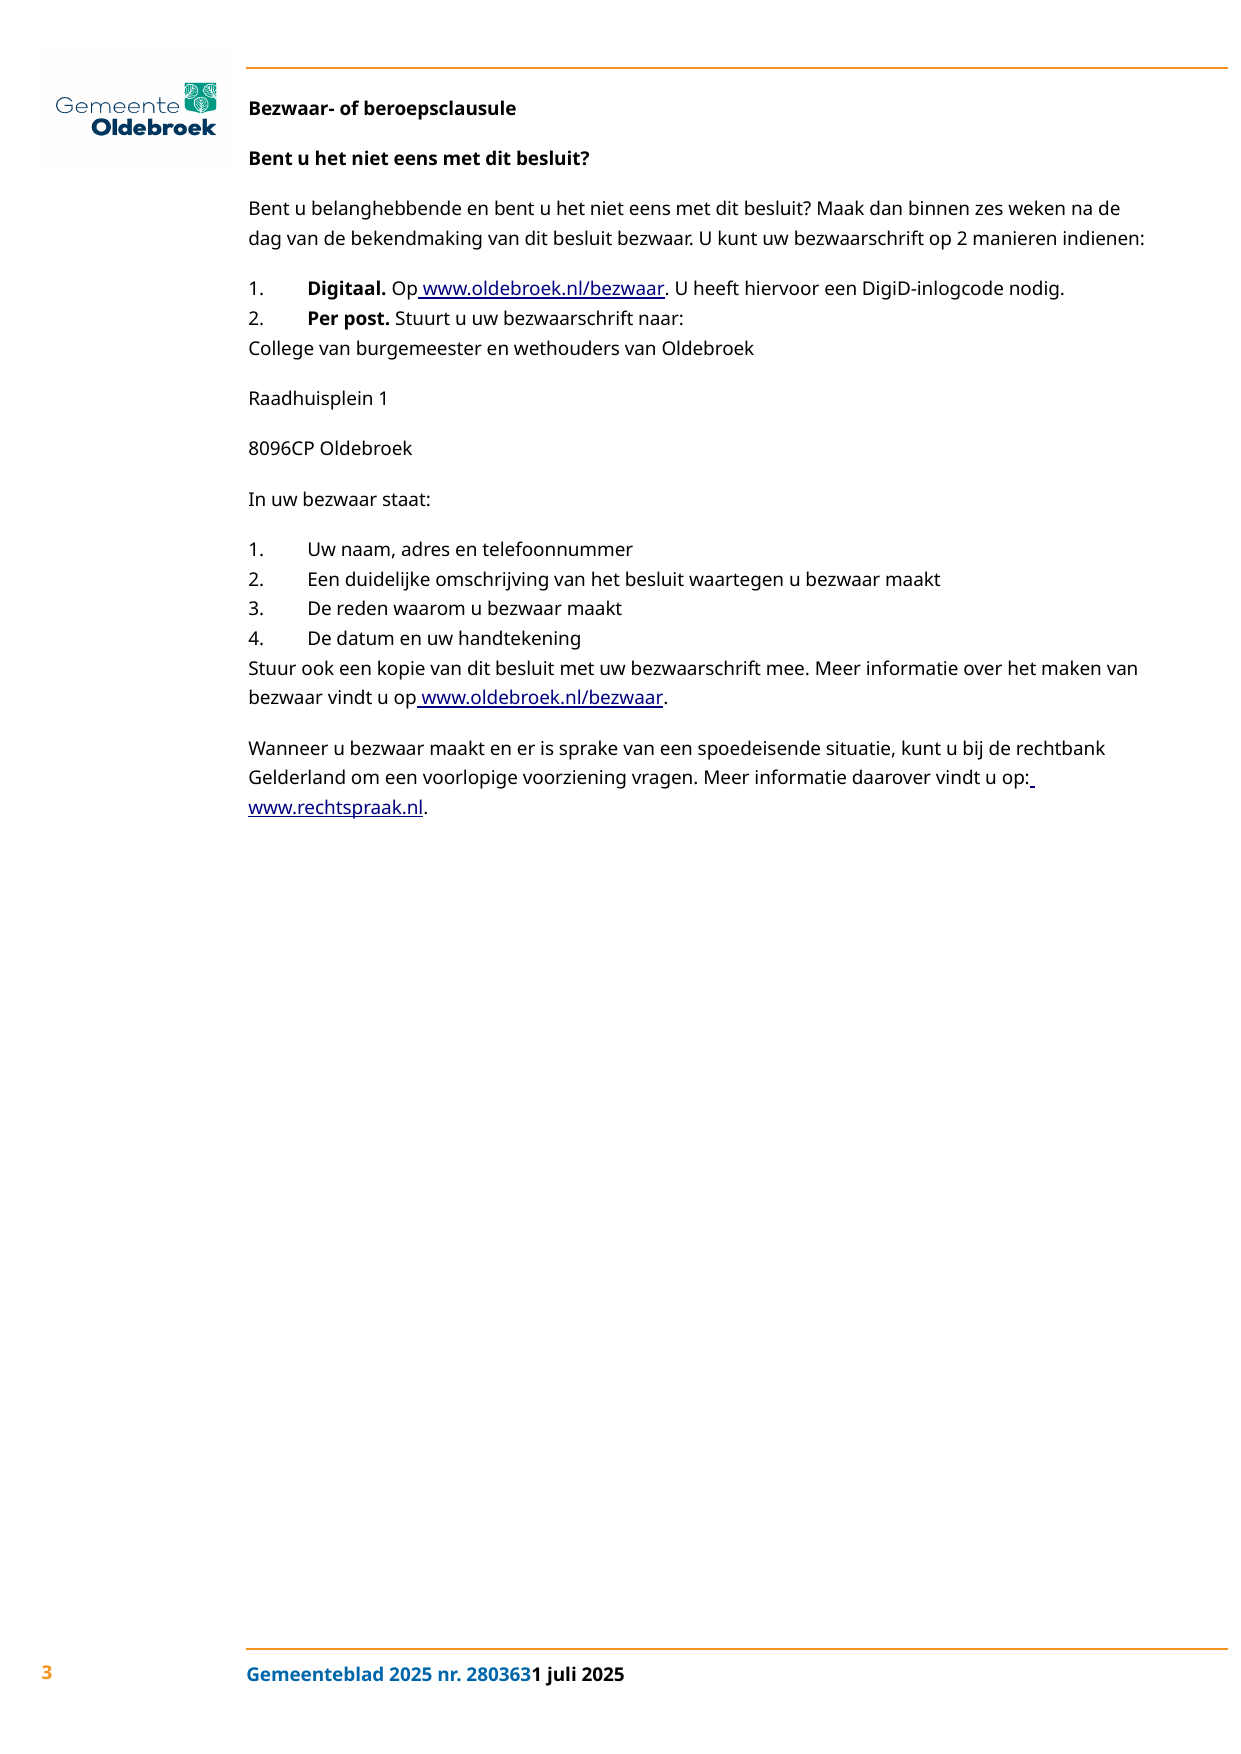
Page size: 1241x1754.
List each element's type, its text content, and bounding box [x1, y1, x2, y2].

list De reden waarom u bezwaar maakt [248, 596, 1152, 621]
picture [41, 47, 231, 172]
text Bent u het niet eens met dit besluit? [248, 145, 1152, 171]
list Digitaal. Op www.oldebroek.nl/bezwaar. U heeft hiervoor een DigiD-inlogcode nodig. [248, 276, 1152, 301]
text 8096CP Oldebroek [248, 436, 1152, 461]
list Uw naam, adres en telefoonnummer [248, 536, 1152, 562]
list Per post. Stuurt u uw bezwaarschrift naar: [248, 305, 1152, 331]
text Raadhuisplein 1 [248, 385, 1152, 411]
text Stuur ook een kopie van dit besluit met uw bezwaarschrift mee. Meer informatie over het maken van bezwaar vindt u op www.oldebroek.nl/bezwaar. [248, 655, 1152, 710]
text In uw bezwaar staat: [248, 486, 1152, 512]
list De datum en uw handtekening [248, 625, 1152, 651]
text Wanneer u bezwaar maakt en er is sprake van een spoedeisende situatie, kunt u bij de rechtbank Gelderland om een voorlopige voorziening vragen. Meer informatie daarover vindt u op: www.rechtspraak.nl. [248, 735, 1152, 820]
text Bent u belanghebbende en bent u het niet eens met dit besluit? Maak dan binnen zes weken na de dag van de bekendmaking van dit besluit bezwaar. U kunt uw bezwaarschrift op 2 manieren indienen: [248, 196, 1152, 251]
text College van burgemeester en wethouders van Oldebroek [248, 335, 1152, 361]
text Bezwaar- of beroepsclausule [248, 95, 1152, 121]
list Een duidelijke omschrijving van het besluit waartegen u bezwaar maakt [248, 566, 1152, 592]
